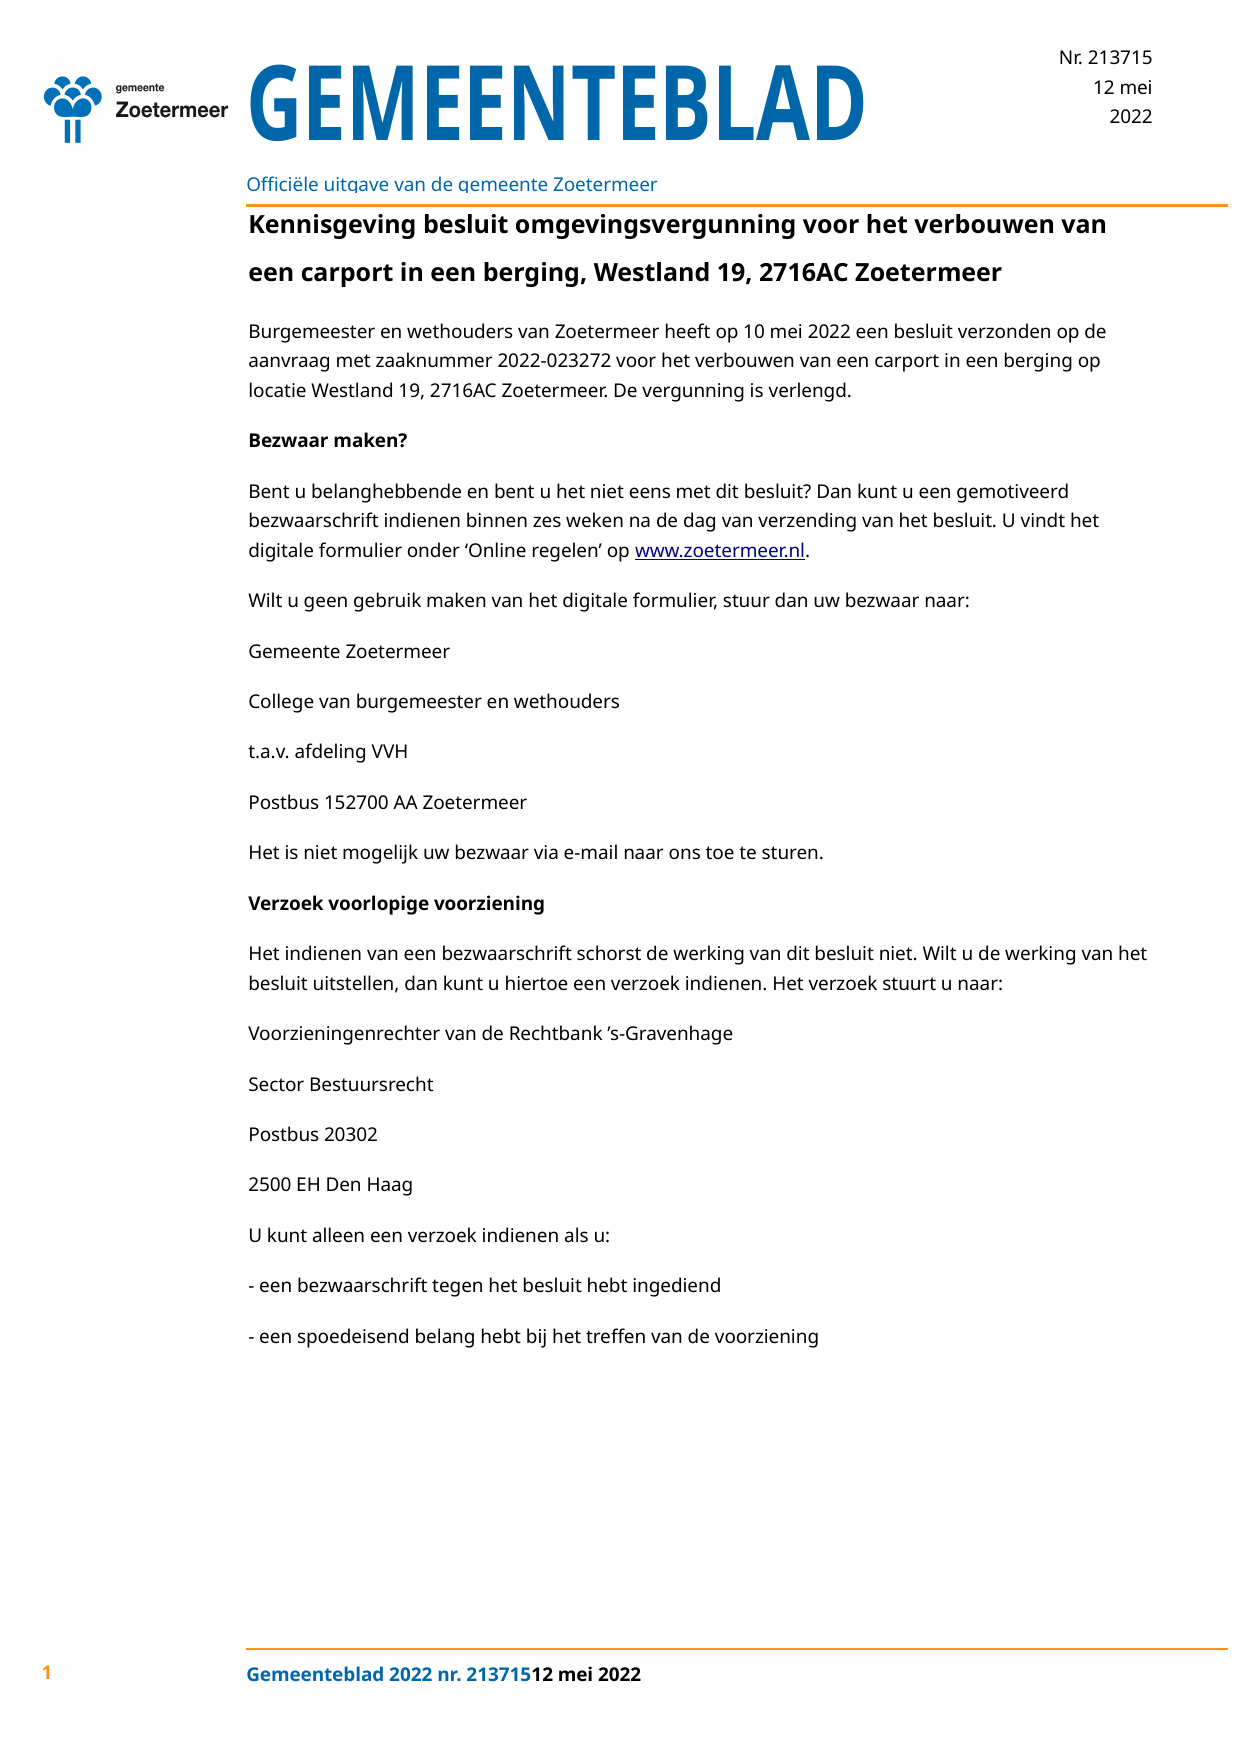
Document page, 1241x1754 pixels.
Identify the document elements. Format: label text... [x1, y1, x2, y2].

text Gemeente Zoetermeer [248, 638, 1152, 664]
text 2500 EH Den Haag [248, 1172, 1152, 1197]
text Postbus 152700 AA Zoetermeer [248, 789, 1152, 815]
text Bezwaar maken? [248, 427, 1152, 453]
text Verzoek voorlopige voorziening [248, 890, 1152, 916]
text Kennisgeving besluit omgevingsvergunning voor het verbouwen van een carport in een berging, Westland 19, 2716AC Zoetermeer [248, 207, 1152, 288]
picture [41, 47, 231, 172]
text t.a.v. afdeling VVH [248, 739, 1152, 764]
text Burgemeester en wethouders van Zoetermeer heeft op 10 mei 2022 een besluit verzonden op de aanvraag met zaaknummer 2022-023272 voor het verbouwen van een carport in een berging op locatie Westland 19, 2716AC Zoetermeer. De vergunning is verlengd. [248, 318, 1152, 403]
text Voorzieningenrechter van de Rechtbank ’s-Gravenhage [248, 1020, 1152, 1046]
text Sector Bestuursrecht [248, 1071, 1152, 1097]
text College van burgemeester en wethouders [248, 688, 1152, 714]
text - een bezwaarschrift tegen het besluit hebt ingediend [248, 1272, 1152, 1298]
text Het indienen van een bezwaarschrift schorst de werking van dit besluit niet. Wilt u de werking van het besluit uitstellen, dan kunt u hiertoe een verzoek indienen. Het verzoek stuurt u naar: [248, 940, 1152, 996]
text - een spoedeisend belang hebt bij het treffen van de voorziening [248, 1323, 1152, 1349]
text Het is niet mogelijk uw bezwaar via e-mail naar ons toe te sturen. [248, 839, 1152, 865]
text Bent u belanghebbende en bent u het niet eens met dit besluit? Dan kunt u een gemotiveerd bezwaarschrift indienen binnen zes weken na de dag van verzending van het besluit. U vindt het digitale formulier onder ‘Online regelen’ op www.zoetermeer.nl. [248, 478, 1152, 563]
text Wilt u geen gebruik maken van het digitale formulier, stuur dan uw bezwaar naar: [248, 587, 1152, 613]
text Postbus 20302 [248, 1121, 1152, 1147]
text U kunt alleen een verzoek indienen als u: [248, 1222, 1152, 1248]
